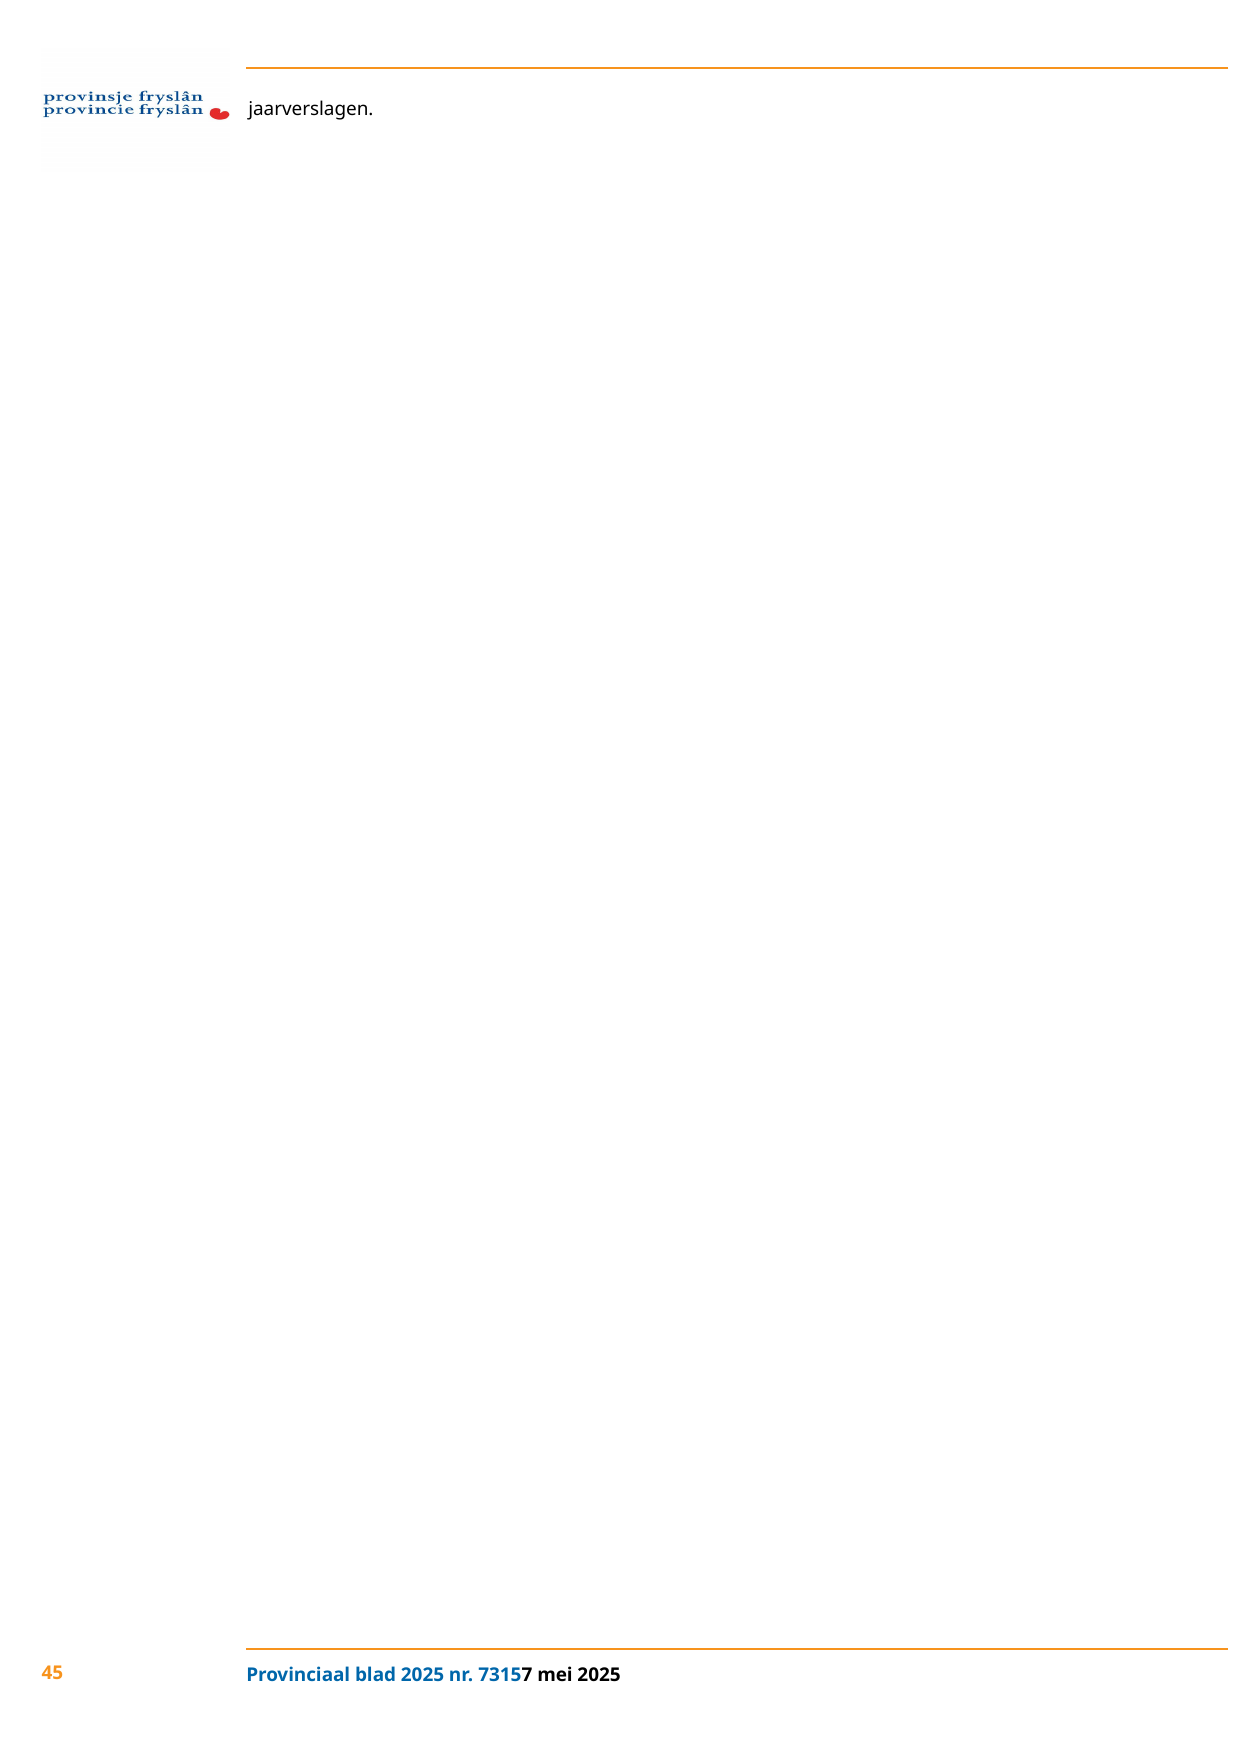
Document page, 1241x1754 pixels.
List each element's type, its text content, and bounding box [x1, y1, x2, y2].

table_header jaarverslagen. [248, 95, 1152, 121]
picture [41, 47, 231, 172]
